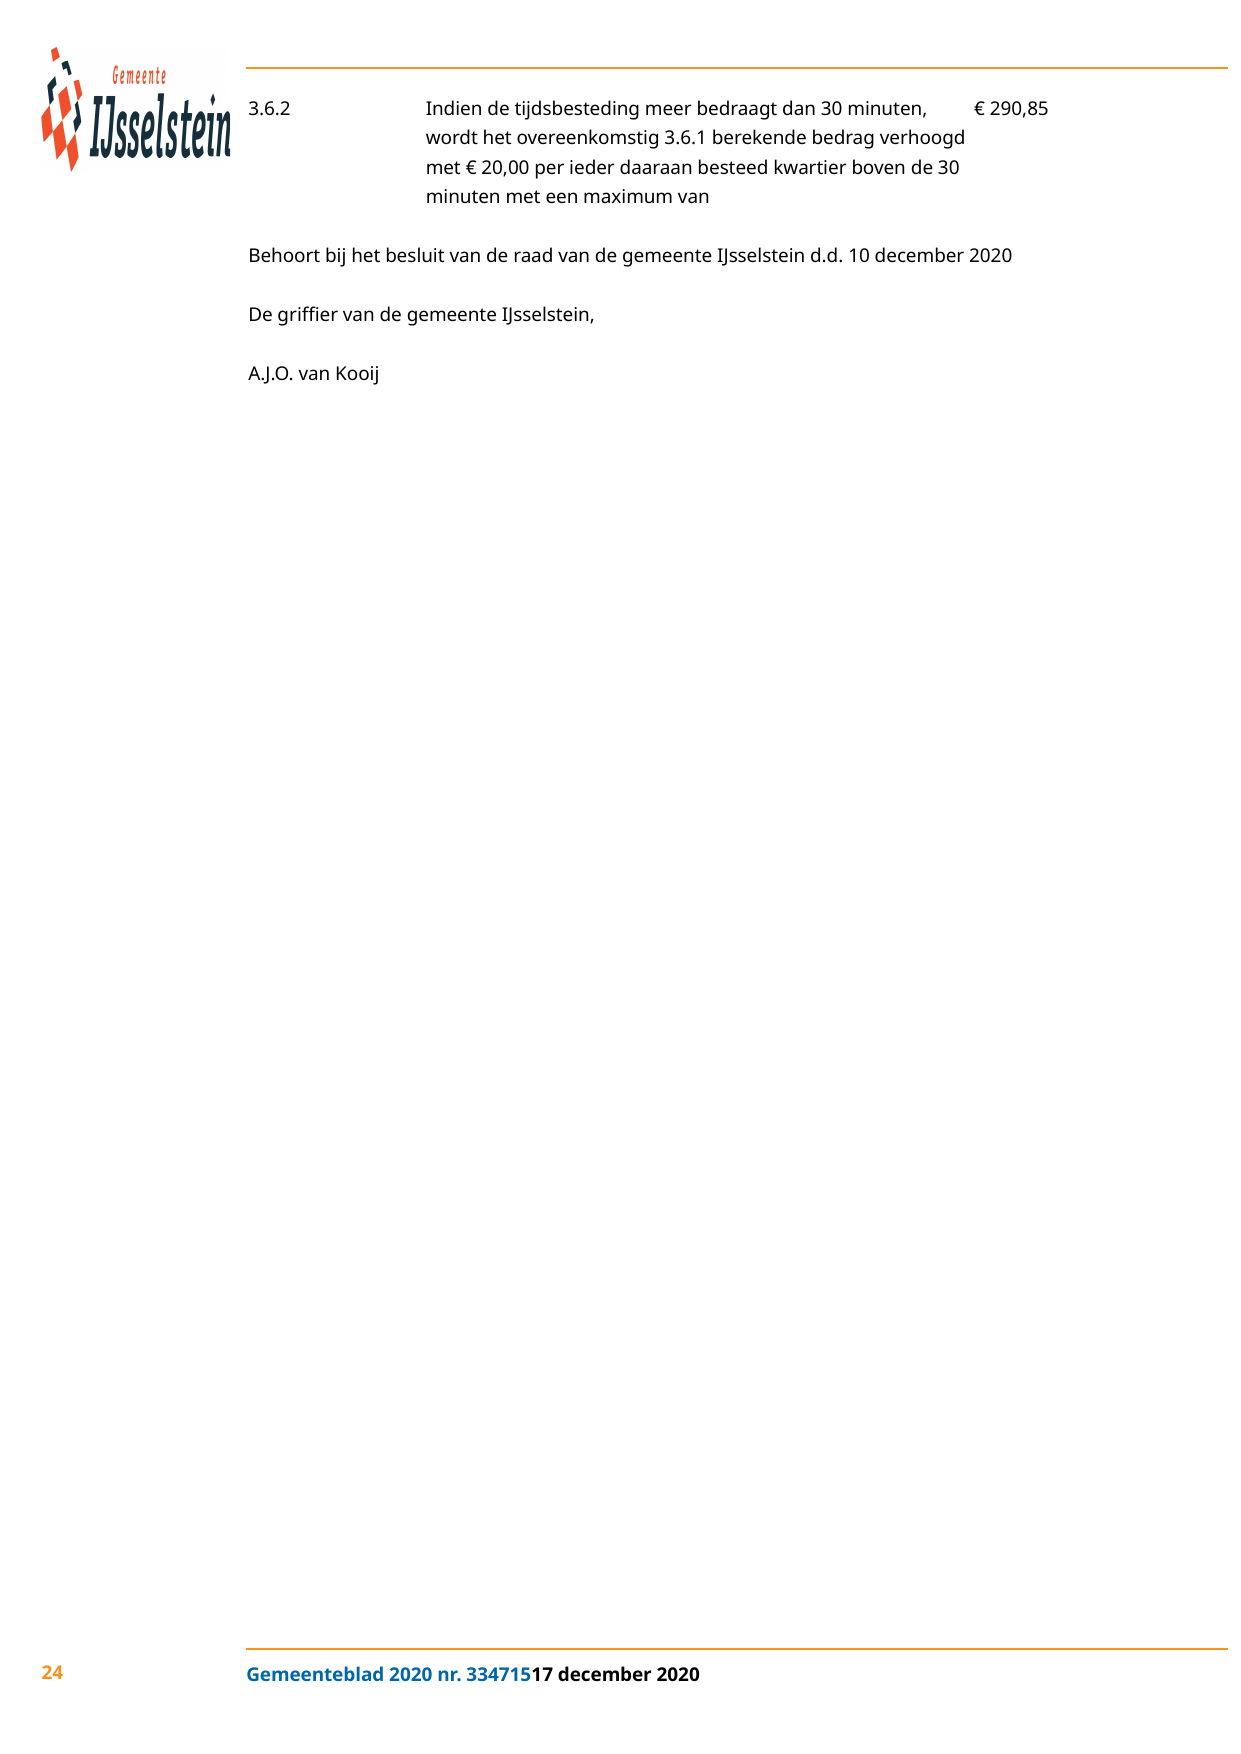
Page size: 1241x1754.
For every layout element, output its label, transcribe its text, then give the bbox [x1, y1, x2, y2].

table_cell € 290,85 [974, 95, 1152, 209]
text A.J.O. van Kooij [248, 360, 1152, 386]
text Behoort bij het besluit van de raad van de gemeente IJsselstein d.d. 10 december 2020 [248, 242, 1152, 268]
text De griffier van de gemeente IJsselstein, [248, 301, 1152, 327]
picture [41, 47, 231, 172]
table_cell Indien de tijdsbesteding meer bedraagt dan 30 minuten, wordt het overeenkomstig 3.6.1 berekende bedrag verhoogd met € 20,00 per ieder daaraan besteed kwartier boven de 30 minuten met een maximum van [426, 95, 974, 209]
table_cell 3.6.2 [248, 95, 426, 209]
